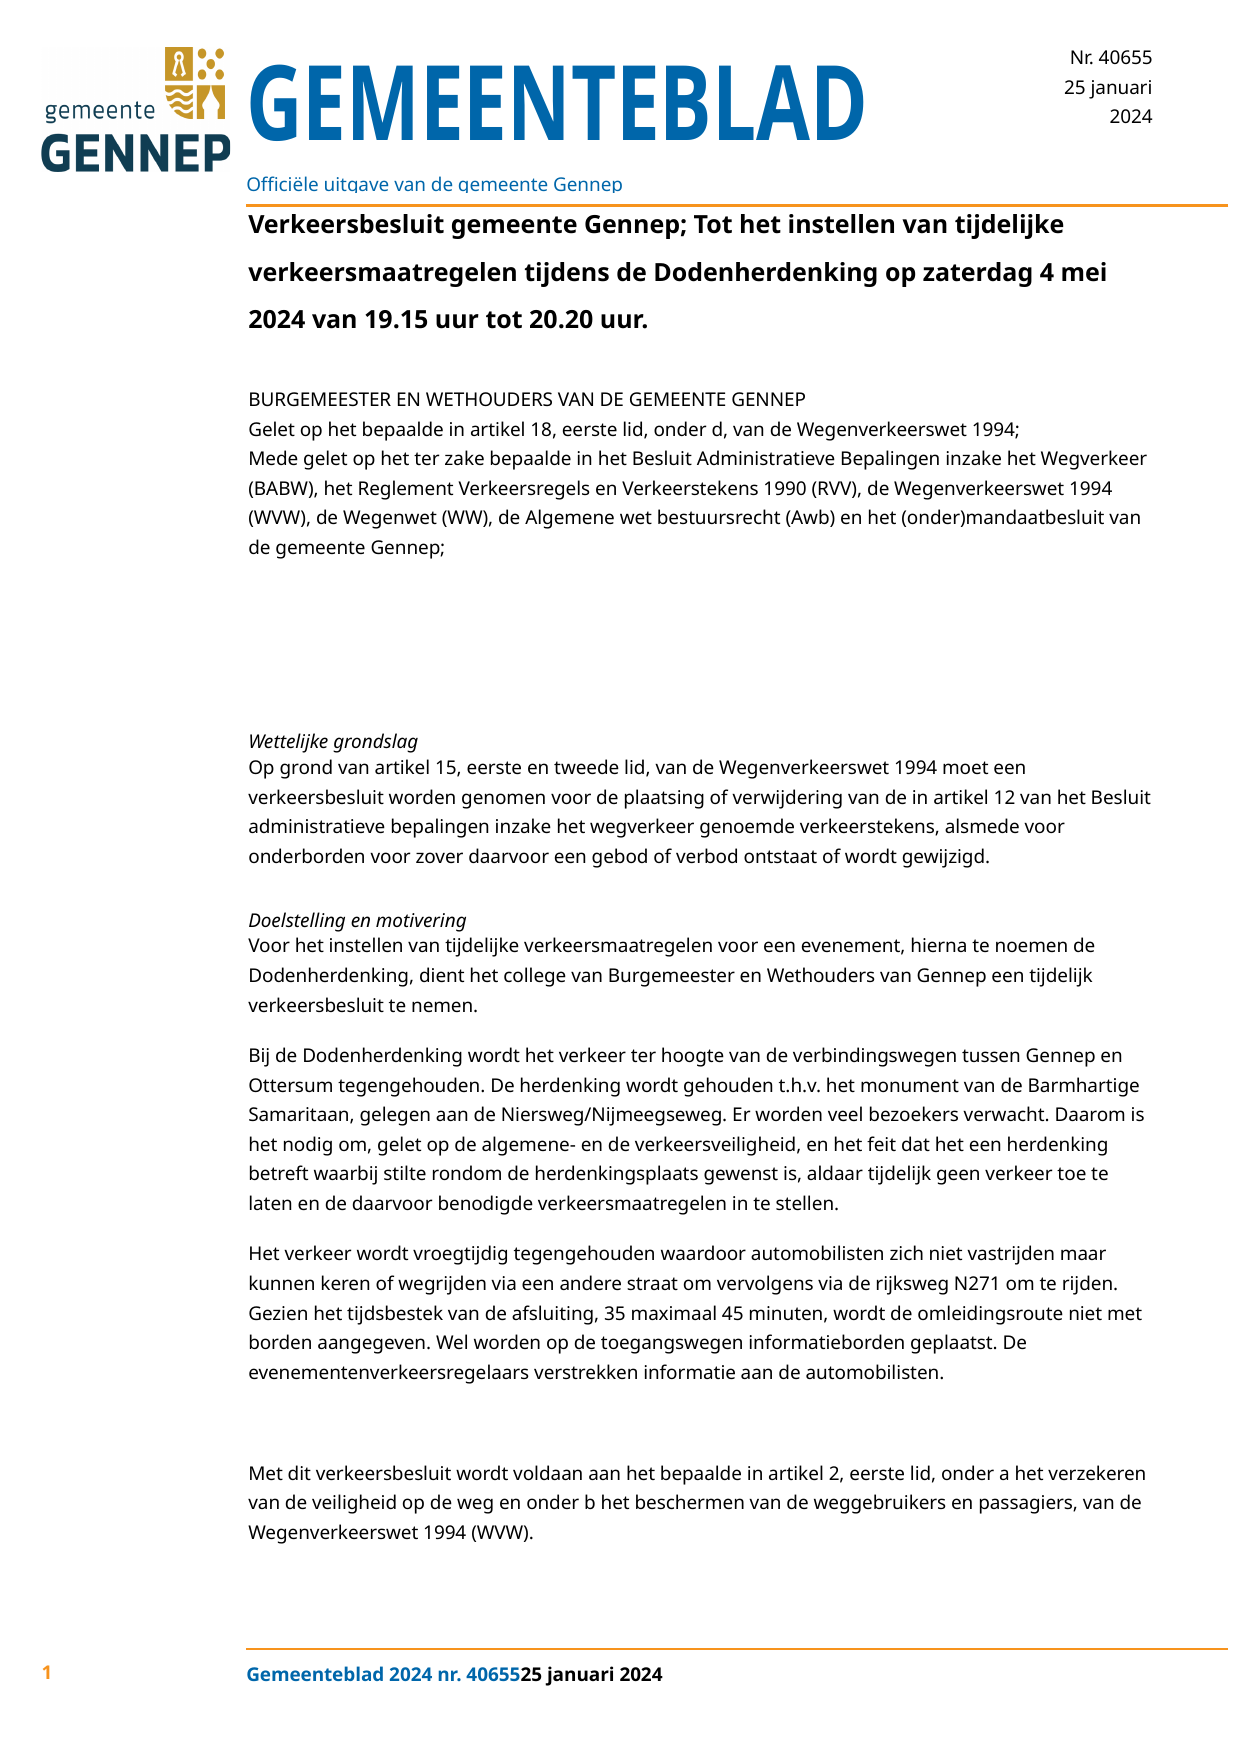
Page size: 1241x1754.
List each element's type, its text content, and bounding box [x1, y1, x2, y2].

text Op grond van artikel 15, eerste en tweede lid, van de Wegenverkeerswet 1994 moet een verkeersbesluit worden genomen voor de plaatsing of verwijdering van de in artikel 12 van het Besluit administratieve bepalingen inzake het wegverkeer genoemde verkeerstekens, alsmede voor onderborden voor zover daarvoor een gebod of verbod ontstaat of wordt gewijzigd. [248, 754, 1152, 869]
text Gelet op het bepaalde in artikel 18, eerste lid, onder d, van de Wegenverkeerswet 1994; [248, 416, 1152, 442]
picture [41, 47, 231, 172]
text Verkeersbesluit gemeente Gennep; Tot het instellen van tijdelijke verkeersmaatregelen tijdens de Dodenherdenking op zaterdag 4 mei 2024 van 19.15 uur tot 20.20 uur. [248, 207, 1152, 336]
text Doelstelling en motivering [248, 907, 1152, 933]
text Bij de Dodenherdenking wordt het verkeer ter hoogte van de verbindingswegen tussen Gennep en Ottersum tegengehouden. De herdenking wordt gehouden t.h.v. het monument van de Barmhartige Samaritaan, gelegen aan de Niersweg/Nijmeegseweg. Er worden veel bezoekers verwacht. Daarom is het nodig om, gelet op de algemene- en de verkeersveiligheid, en het feit dat het een herdenking betreft waarbij stilte rondom de herdenkingsplaats gewenst is, aldaar tijdelijk geen verkeer toe te laten en de daarvoor benodigde verkeersmaatregelen in te stellen. [248, 1042, 1152, 1216]
text Voor het instellen van tijdelijke verkeersmaatregelen voor een evenement, hierna te noemen de Dodenherdenking, dient het college van Burgemeester en Wethouders van Gennep een tijdelijk verkeersbesluit te nemen. [248, 933, 1152, 1018]
text Wettelijke grondslag [248, 728, 1152, 754]
text Met dit verkeersbesluit wordt voldaan aan het bepaalde in artikel 2, eerste lid, onder a het verzekeren van de veiligheid op de weg en onder b het beschermen van de weggebruikers en passagiers, van de Wegenverkeerswet 1994 (WVW). [248, 1460, 1152, 1545]
text Mede gelet op het ter zake bepaalde in het Besluit Administratieve Bepalingen inzake het Wegverkeer (BABW), het Reglement Verkeersregels en Verkeerstekens 1990 (RVV), de Wegenverkeerswet 1994 (WVW), de Wegenwet (WW), de Algemene wet bestuursrecht (Awb) en het (onder)mandaatbesluit van de gemeente Gennep; [248, 445, 1152, 560]
text BURGEMEESTER EN WETHOUDERS VAN DE GEMEENTE GENNEP [248, 386, 1152, 412]
text Het verkeer wordt vroegtijdig tegengehouden waardoor automobilisten zich niet vastrijden maar kunnen keren of wegrijden via een andere straat om vervolgens via de rijksweg N271 om te rijden. Gezien het tijdsbestek van de afsluiting, 35 maximaal 45 minuten, wordt de omleidingsroute niet met borden aangegeven. Wel worden op de toegangswegen informatieborden geplaatst. De evenementenverkeersregelaars verstrekken informatie aan de automobilisten. [248, 1241, 1152, 1385]
